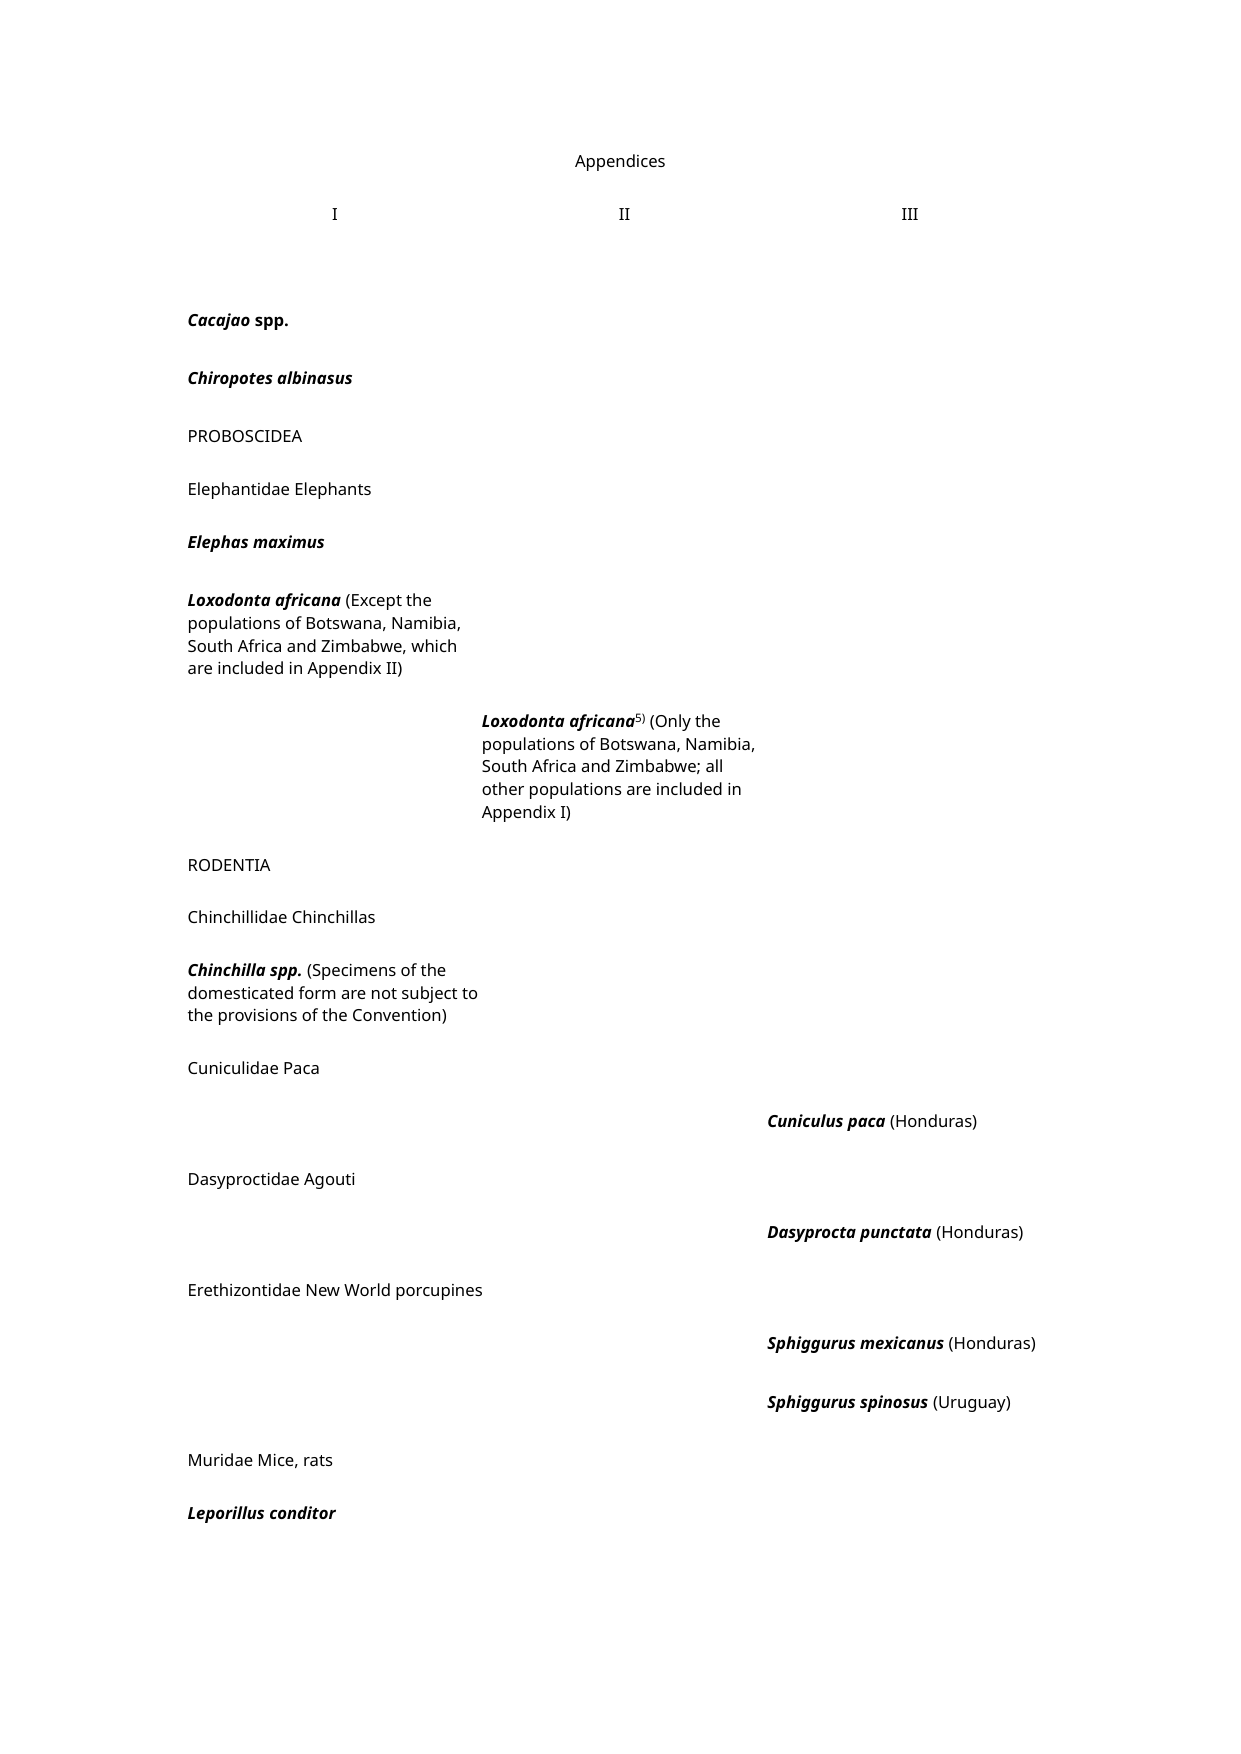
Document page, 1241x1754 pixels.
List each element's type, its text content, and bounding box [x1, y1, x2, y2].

table_cell [482, 1110, 767, 1168]
table_cell Cuniculus paca (Honduras) [767, 1110, 1053, 1168]
table_cell [188, 710, 482, 853]
table_cell Dasyprocta punctata (Honduras) [767, 1221, 1053, 1279]
table_cell [188, 1110, 482, 1168]
table_cell [482, 1390, 767, 1449]
table_cell RODENTIA [188, 853, 1053, 906]
table_cell Cuniculidae Paca [188, 1057, 1053, 1109]
table_cell Sphiggurus mexicanus (Honduras) [767, 1332, 1053, 1390]
table_header Appendices [188, 150, 1053, 203]
table_cell Loxodonta africana5) (Only the populations of Botswana, Namibia, South Africa and Zimbabwe; all other populations are included in Appendix I) [482, 710, 767, 853]
table_cell Chinchillidae Chinchillas [188, 906, 1053, 959]
table_cell [767, 589, 1053, 710]
table_cell Muridae Mice, rats [188, 1449, 1053, 1501]
table_cell Dasyproctidae Agouti [188, 1168, 1053, 1221]
table_cell [767, 308, 1053, 367]
table_cell Leporillus conditor [188, 1501, 482, 1560]
table_cell [482, 1221, 767, 1279]
table_cell [767, 1501, 1053, 1560]
table_cell Cacajao spp. [188, 308, 482, 367]
table_cell III [767, 203, 1053, 255]
table_cell [482, 1501, 767, 1560]
table_cell [482, 367, 767, 425]
table_cell Elephas maximus [188, 530, 482, 589]
table_cell Loxodonta africana (Except the populations of Botswana, Namibia, South Africa and Zimbabwe, which are included in Appendix II) [188, 589, 482, 710]
table_cell [482, 589, 767, 710]
table_cell [482, 530, 767, 589]
table_cell Chiropotes albinasus [188, 367, 482, 425]
table_cell [767, 710, 1053, 853]
table_cell [482, 1332, 767, 1390]
table_cell Elephantidae Elephants [188, 478, 1053, 530]
table_cell [482, 308, 767, 367]
table_cell [767, 530, 1053, 589]
table_cell [188, 1390, 482, 1449]
table_cell [767, 367, 1053, 425]
table_cell Erethizontidae New World porcupines [188, 1279, 1053, 1332]
table_cell I [188, 203, 482, 255]
table_cell [482, 959, 767, 1057]
table_cell Chinchilla spp. (Specimens of the domesticated form are not subject to the provisions of the Convention) [188, 959, 482, 1057]
table_cell [767, 959, 1053, 1057]
table_cell [188, 255, 1053, 308]
table_cell Sphiggurus spinosus (Uruguay) [767, 1390, 1053, 1449]
table_cell [188, 1221, 482, 1279]
table_cell PROBOSCIDEA [188, 425, 1053, 478]
table_cell [188, 1332, 482, 1390]
table_cell II [482, 203, 767, 255]
